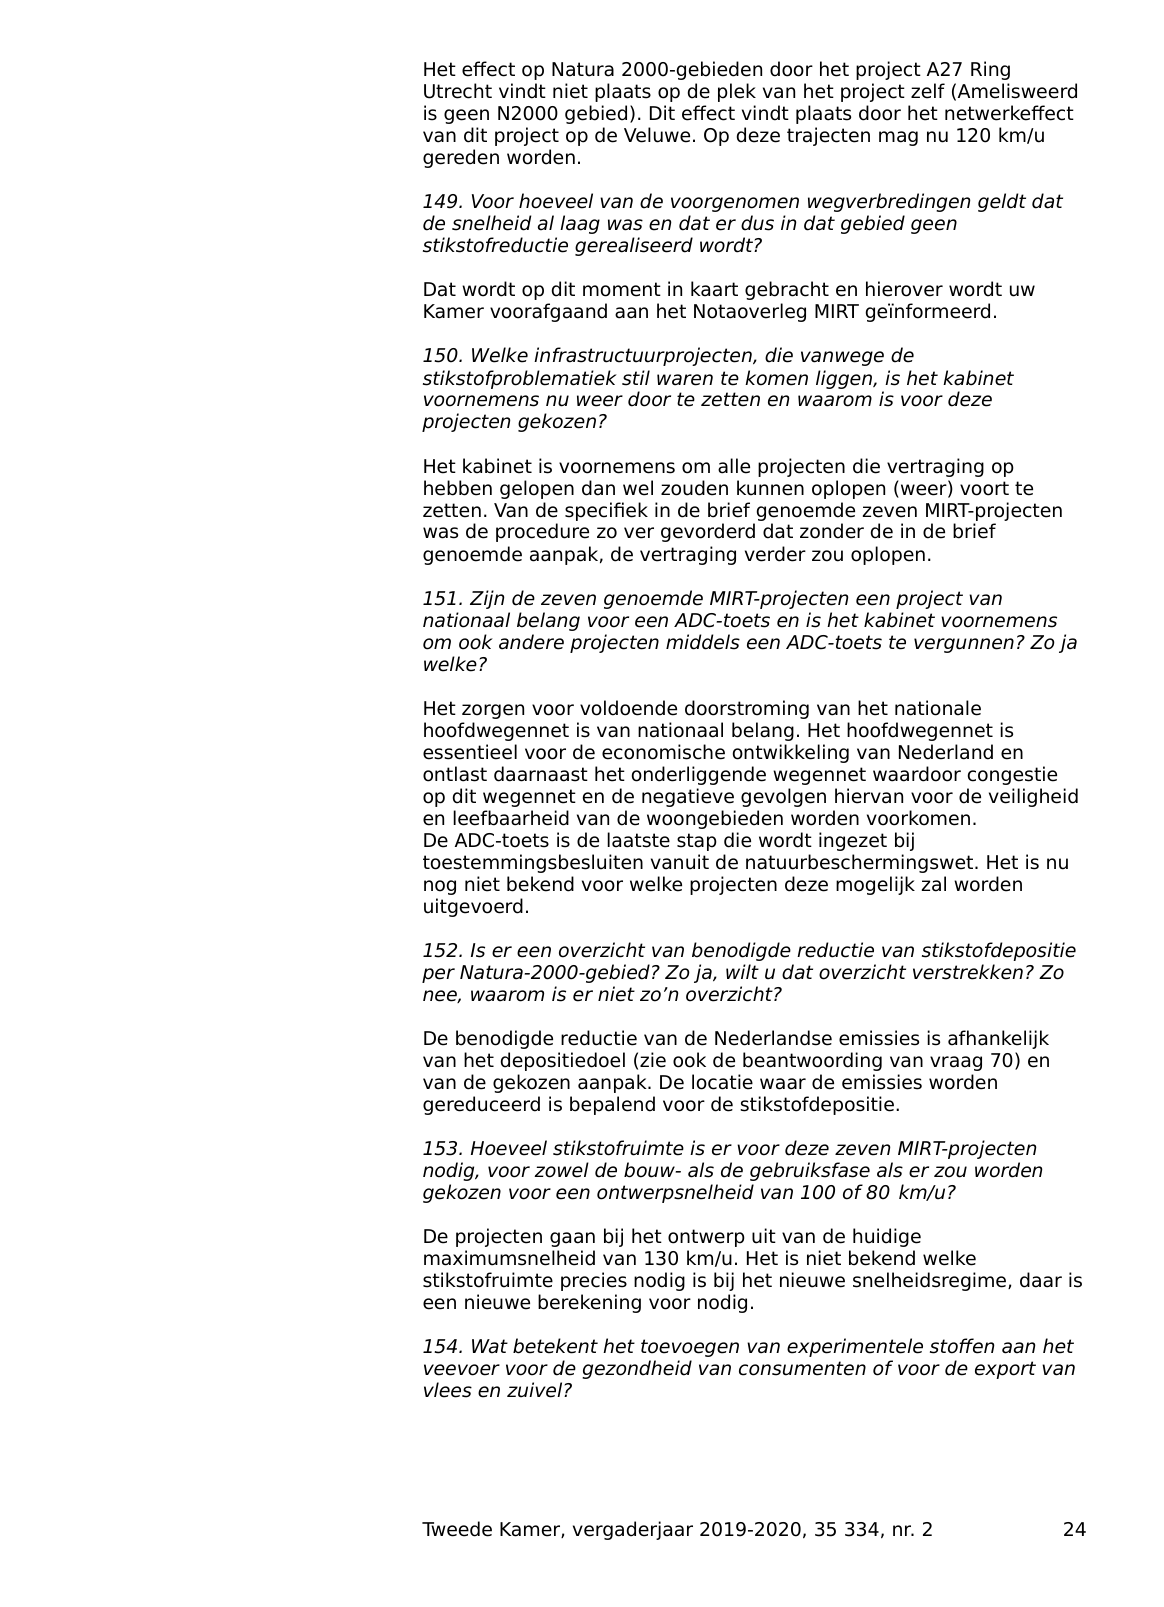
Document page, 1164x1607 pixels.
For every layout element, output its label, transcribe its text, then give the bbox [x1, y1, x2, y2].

text Het effect op Natura 2000-gebieden door het project A27 Ring Utrecht vindt niet plaats op de plek van het project zelf (Amelisweerd is geen N2000 gebied). Dit effect vindt plaats door het netwerkeffect van dit project op de Veluwe. Op deze trajecten mag nu 120 km/u gereden worden. [422, 59, 1087, 169]
text 149. Voor hoeveel van de voorgenomen wegverbredingen geldt dat de snelheid al laag was en dat er dus in dat gebied geen stikstofreductie gerealiseerd wordt? [422, 191, 1087, 257]
text Dat wordt op dit moment in kaart gebracht en hierover wordt uw Kamer voorafgaand aan het Notaoverleg MIRT geïnformeerd. [422, 279, 1087, 323]
text De benodigde reductie van de Nederlandse emissies is afhankelijk van het depositiedoel (zie ook de beantwoording van vraag 70) en van de gekozen aanpak. De locatie waar de emissies worden gereduceerd is bepalend voor de stikstofdepositie. [422, 1028, 1087, 1116]
text 153. Hoeveel stikstofruimte is er voor deze zeven MIRT-projecten nodig, voor zowel de bouw- als de gebruiksfase als er zou worden gekozen voor een ontwerpsnelheid van 100 of 80 km/u? [422, 1138, 1087, 1204]
text De ADC-toets is de laatste stap die wordt ingezet bij toestemmingsbesluiten vanuit de natuurbeschermingswet. Het is nu nog niet bekend voor welke projecten deze mogelijk zal worden uitgevoerd. [422, 829, 1087, 917]
text Het kabinet is voornemens om alle projecten die vertraging op hebben gelopen dan wel zouden kunnen oplopen (weer) voort te zetten. Van de specifiek in de brief genoemde zeven MIRT-projecten was de procedure zo ver gevorderd dat zonder de in de brief genoemde aanpak, de vertraging verder zou oplopen. [422, 456, 1087, 565]
text Het zorgen voor voldoende doorstroming van het nationale hoofdwegennet is van nationaal belang. Het hoofdwegennet is essentieel voor de economische ontwikkeling van Nederland en ontlast daarnaast het onderliggende wegennet waardoor congestie op dit wegennet en de negatieve gevolgen hiervan voor de veiligheid en leefbaarheid van de woongebieden worden voorkomen. [422, 698, 1087, 829]
text 151. Zijn de zeven genoemde MIRT-projecten een project van nationaal belang voor een ADC-toets en is het kabinet voornemens om ook andere projecten middels een ADC-toets te vergunnen? Zo ja welke? [422, 588, 1087, 676]
text 152. Is er een overzicht van benodigde reductie van stikstofdepositie per Natura-2000-gebied? Zo ja, wilt u dat overzicht verstrekken? Zo nee, waarom is er niet zo’n overzicht? [422, 940, 1087, 1006]
text 154. Wat betekent het toevoegen van experimentele stoffen aan het veevoer voor de gezondheid van consumenten of voor de export van vlees en zuivel? [422, 1336, 1087, 1402]
text 150. Welke infrastructuurprojecten, die vanwege de stikstofproblematiek stil waren te komen liggen, is het kabinet voornemens nu weer door te zetten en waarom is voor deze projecten gekozen? [422, 345, 1087, 433]
text De projecten gaan bij het ontwerp uit van de huidige maximumsnelheid van 130 km/u. Het is niet bekend welke stikstofruimte precies nodig is bij het nieuwe snelheidsregime, daar is een nieuwe berekening voor nodig. [422, 1226, 1087, 1314]
